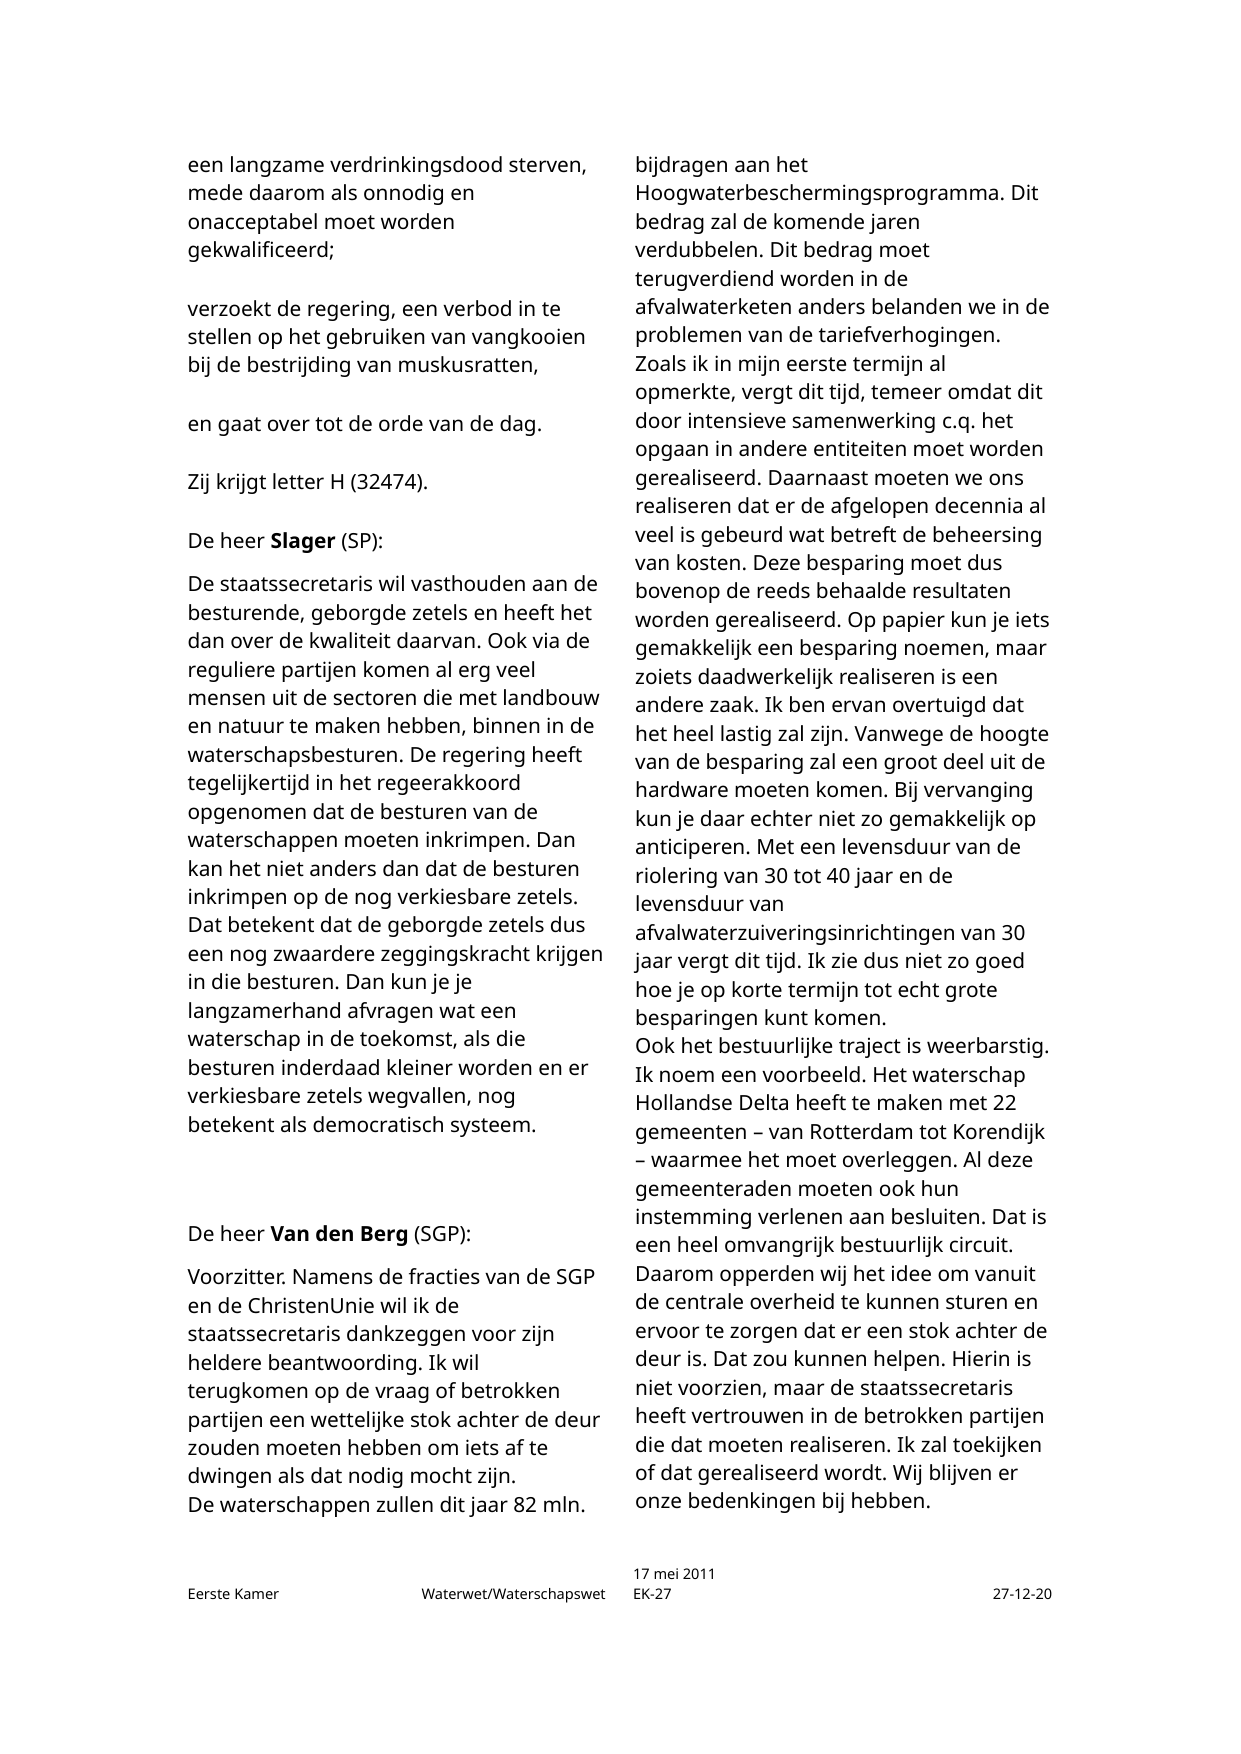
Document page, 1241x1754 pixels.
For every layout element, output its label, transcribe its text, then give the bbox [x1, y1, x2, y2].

text Zij krijgt letter H (32474). [187, 467, 605, 496]
text bijdragen aan het Hoogwaterbeschermingsprogramma. Dit bedrag zal de komende jaren verdubbelen. Dit bedrag moet terugverdiend worden in de afvalwaterketen anders belanden we in de problemen van de tariefverhogingen. Zoals ik in mijn eerste termijn al opmerkte, vergt dit tijd, temeer omdat dit door intensieve samenwerking c.q. het opgaan in andere entiteiten moet worden gerealiseerd. Daarnaast moeten we ons realiseren dat er de afgelopen decennia al veel is gebeurd wat betreft de beheersing van kosten. Deze besparing moet dus bovenop de reeds behaalde resultaten worden gerealiseerd. Op papier kun je iets gemakkelijk een besparing noemen, maar zoiets daadwerkelijk realiseren is een andere zaak. Ik ben ervan overtuigd dat het heel lastig zal zijn. Vanwege de hoogte van de besparing zal een groot deel uit de hardware moeten komen. Bij vervanging kun je daar echter niet zo gemakkelijk op anticiperen. Met een levensduur van de riolering van 30 tot 40 jaar en de levensduur van afvalwaterzuiveringsinrichtingen van 30 jaar vergt dit tijd. Ik zie dus niet zo goed hoe je op korte termijn tot echt grote besparingen kunt komen. [635, 150, 1053, 1032]
text Voorzitter. Namens de fracties van de SGP en de ChristenUnie wil ik de staatssecretaris dankzeggen voor zijn heldere beantwoording. Ik wil terugkomen op de vraag of betrokken partijen een wettelijke stok achter de deur zouden moeten hebben om iets af te dwingen als dat nodig mocht zijn. [187, 1262, 605, 1490]
text De waterschappen zullen dit jaar 82 mln. [187, 1490, 605, 1518]
text een langzame verdrinkingsdood sterven, mede daarom als onnodig en onacceptabel moet worden gekwalificeerd; [187, 150, 605, 264]
text Ook het bestuurlijke traject is weerbarstig. Ik noem een voorbeeld. Het waterschap Hollandse Delta heeft te maken met 22 gemeenten – van Rotterdam tot Korendijk – waarmee het moet overleggen. Al deze gemeenteraden moeten ook hun instemming verlenen aan besluiten. Dat is een heel omvangrijk bestuurlijk circuit. Daarom opperden wij het idee om vanuit de centrale overheid te kunnen sturen en ervoor te zorgen dat er een stok achter de deur is. Dat zou kunnen helpen. Hierin is niet voorzien, maar de staatssecretaris heeft vertrouwen in de betrokken partijen die dat moeten realiseren. Ik zal toekijken of dat gerealiseerd wordt. Wij blijven er onze bedenkingen bij hebben. [635, 1032, 1053, 1515]
text en gaat over tot de orde van de dag. [187, 409, 605, 437]
text De staatssecretaris wil vasthouden aan de besturende, geborgde zetels en heeft het dan over de kwaliteit daarvan. Ook via de reguliere partijen komen al erg veel mensen uit de sectoren die met landbouw en natuur te maken hebben, binnen in de waterschapsbesturen. De regering heeft tegelijkertijd in het regeerakkoord opgenomen dat de besturen van de waterschappen moeten inkrimpen. Dan kan het niet anders dan dat de besturen inkrimpen op de nog verkiesbare zetels. Dat betekent dat de geborgde zetels dus een nog zwaardere zeggingskracht krijgen in die besturen. Dan kun je je langzamerhand afvragen wat een waterschap in de toekomst, als die besturen inderdaad kleiner worden en er verkiesbare zetels wegvallen, nog betekent als democratisch systeem. [187, 569, 605, 1138]
text verzoekt de regering, een verbod in te stellen op het gebruiken van vangkooien bij de bestrijding van muskusratten, [187, 294, 605, 379]
text De heer Slager (SP): [187, 526, 605, 554]
text  [187, 1168, 605, 1197]
text De heer Van den Berg (SGP): [187, 1219, 605, 1247]
